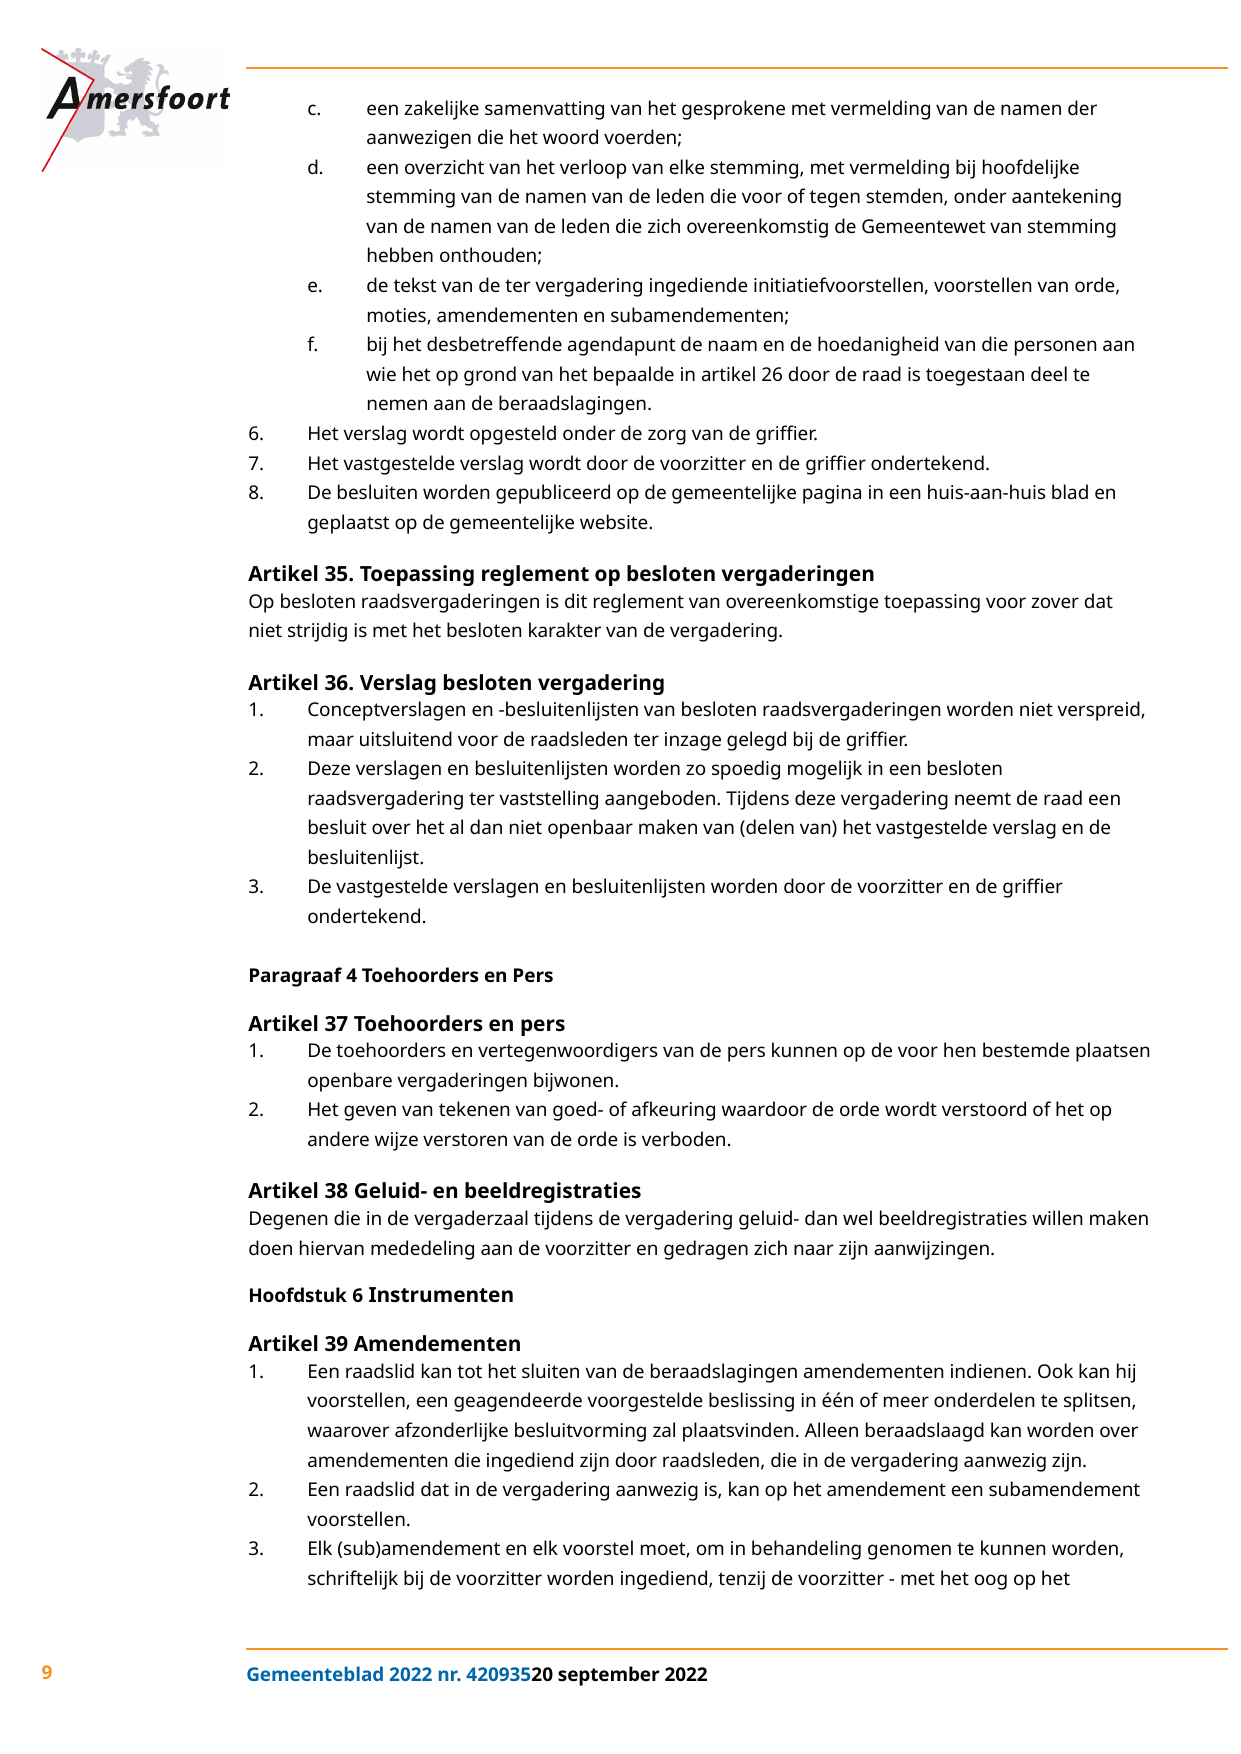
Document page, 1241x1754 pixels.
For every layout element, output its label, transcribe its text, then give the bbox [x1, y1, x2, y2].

text Artikel 39 Amendementen [248, 1329, 1152, 1358]
list De vastgestelde verslagen en besluitenlijsten worden door de voorzitter en de griffier ondertekend. [248, 874, 1152, 929]
list de tekst van de ter vergadering ingediende initiatiefvoorstellen, voorstellen van orde, moties, amendementen en subamendementen; [307, 272, 1152, 328]
list bij het desbetreffende agendapunt de naam en de hoedanigheid van die personen aan wie het op grond van het bepaalde in artikel 26 door de raad is toegestaan deel te nemen aan de beraadslagingen. [307, 331, 1152, 416]
text Artikel 37 Toehoorders en pers [248, 1009, 1152, 1037]
list een overzicht van het verloop van elke stemming, met vermelding bij hoofdelijke stemming van de namen van de leden die voor of tegen stemden, onder aantekening van de namen van de leden die zich overeenkomstig de Gemeentewet van stemming hebben onthouden; [307, 154, 1152, 268]
list Het vastgestelde verslag wordt door de voorzitter en de griffier ondertekend. [248, 450, 1152, 476]
list Het geven van tekenen van goed- of afkeuring waardoor de orde wordt verstoord of het op andere wijze verstoren van de orde is verboden. [248, 1097, 1152, 1152]
list Conceptverslagen en -besluitenlijsten van besloten raadsvergaderingen worden niet verspreid, maar uitsluitend voor de raadsleden ter inzage gelegd bij de griffier. [248, 696, 1152, 752]
list De toehoorders en vertegenwoordigers van de pers kunnen op de voor hen bestemde plaatsen openbare vergaderingen bijwonen. [248, 1037, 1152, 1093]
list Een raadslid kan tot het sluiten van de beraadslagingen amendementen indienen. Ook kan hij voorstellen, een geagendeerde voorgestelde beslissing in één of meer onderdelen te splitsen, waarover afzonderlijke besluitvorming zal plaatsvinden. Alleen beraadslaagd kan worden over amendementen die ingediend zijn door raadsleden, die in de vergadering aanwezig zijn. [248, 1358, 1152, 1472]
list een zakelijke samenvatting van het gesprokene met vermelding van de namen der aanwezigen die het woord voerden; [307, 95, 1152, 150]
list Elk (sub)amendement en elk voorstel moet, om in behandeling genomen te kunnen worden, schriftelijk bij de voorzitter worden ingediend, tenzij de voorzitter - met het oog op het [248, 1536, 1152, 1591]
text Degenen die in de vergaderzaal tijdens de vergadering geluid- dan wel beeldregistraties willen maken doen hiervan mededeling aan de voorzitter en gedragen zich naar zijn aanwijzingen. [248, 1205, 1152, 1260]
text Op besloten raadsvergaderingen is dit reglement van overeenkomstige toepassing voor zover dat niet strijdig is met het besloten karakter van de vergadering. [248, 588, 1152, 643]
text Artikel 38 Geluid- en beeldregistraties [248, 1177, 1152, 1205]
text Artikel 36. Verslag besloten vergadering [248, 668, 1152, 696]
list Deze verslagen en besluitenlijsten worden zo spoedig mogelijk in een besloten raadsvergadering ter vaststelling aangeboden. Tijdens deze vergadering neemt de raad een besluit over het al dan niet openbaar maken van (delen van) het vastgestelde verslag en de besluitenlijst. [248, 755, 1152, 870]
text Artikel 35. Toepassing reglement op besloten vergaderingen [248, 559, 1152, 588]
list Een raadslid dat in de vergadering aanwezig is, kan op het amendement een subamendement voorstellen. [248, 1476, 1152, 1532]
picture [41, 47, 231, 172]
list Het verslag wordt opgesteld onder de zorg van de griffier. [248, 420, 1152, 446]
text Hoofdstuk 6 Instrumenten [248, 1280, 1152, 1309]
list De besluiten worden gepubliceerd op de gemeentelijke pagina in een huis-aan-huis blad en geplaatst op de gemeentelijke website. [248, 479, 1152, 535]
text Paragraaf 4 Toehoorders en Pers [248, 962, 1152, 988]
